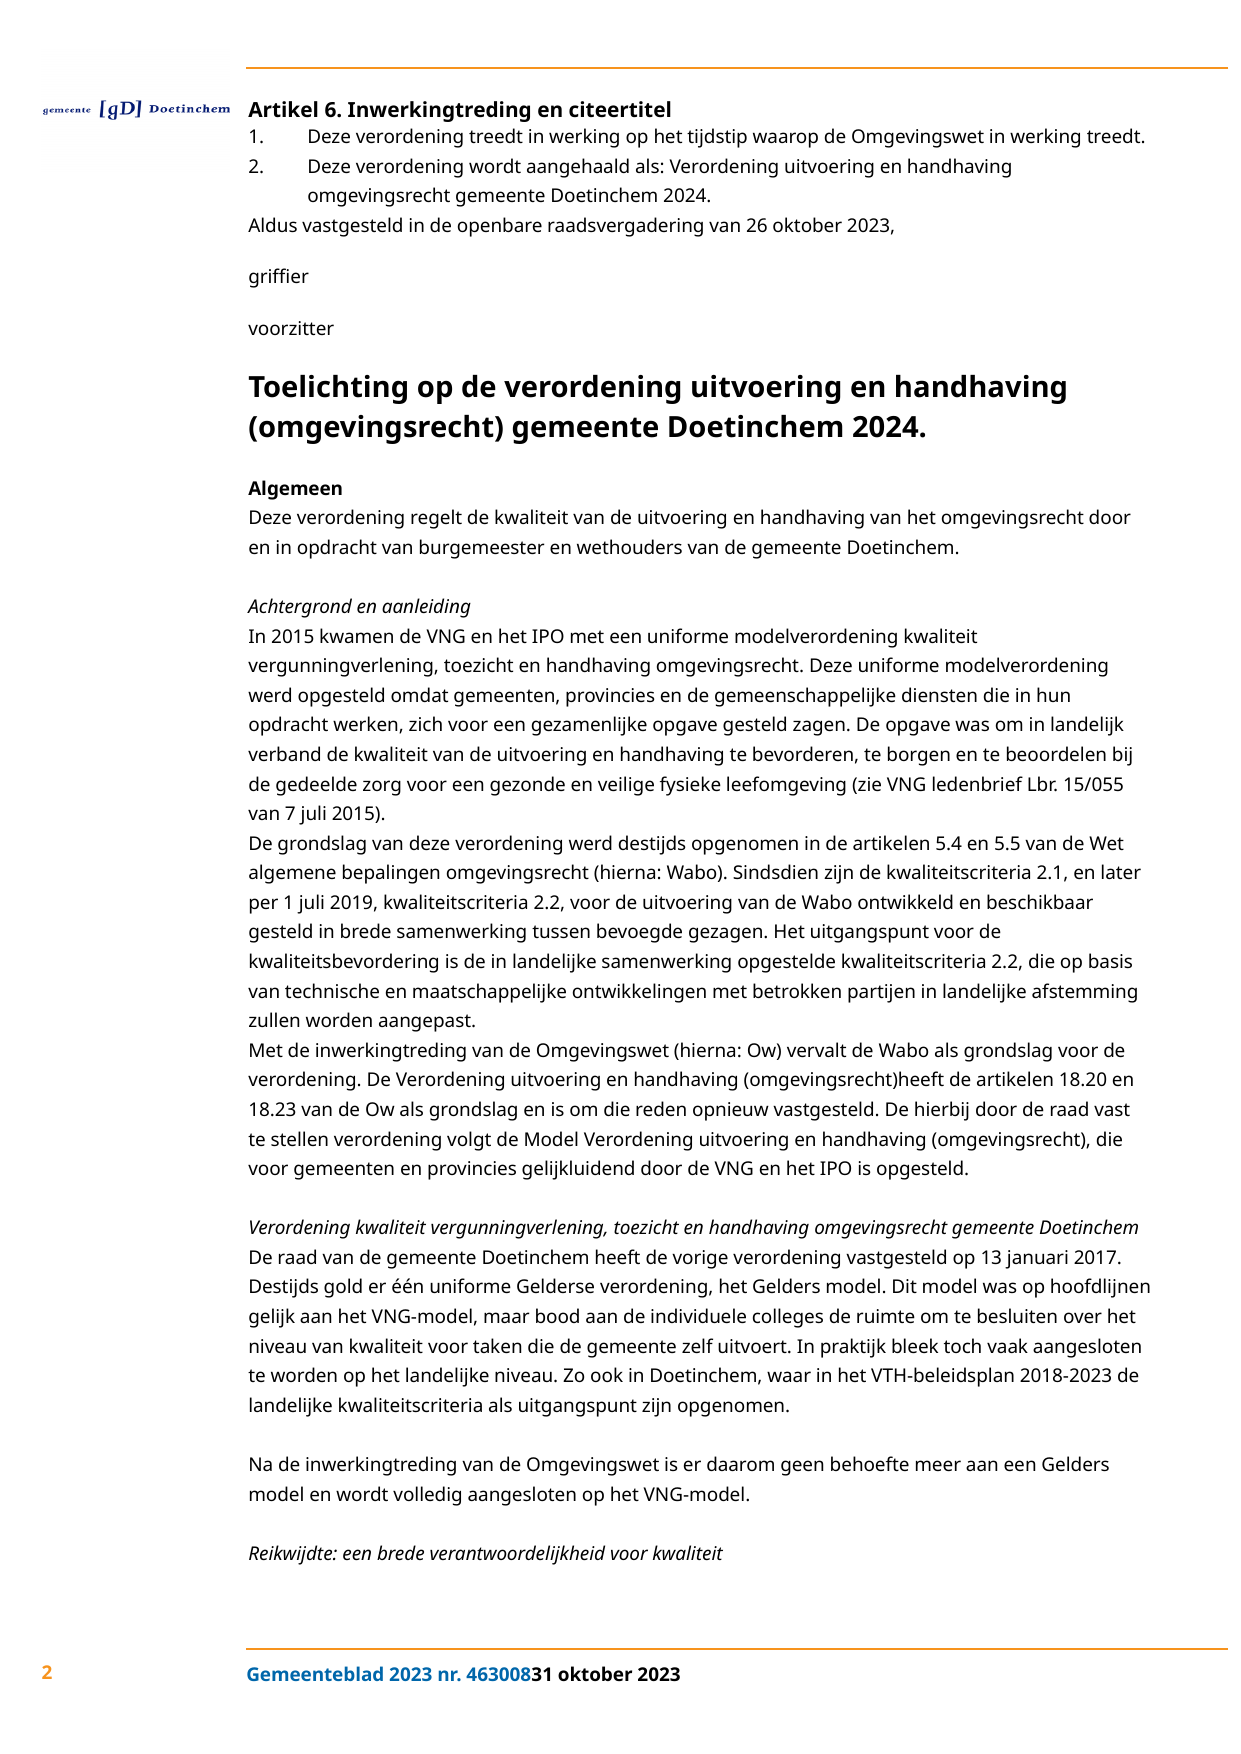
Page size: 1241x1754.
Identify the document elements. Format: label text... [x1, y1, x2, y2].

text Met de inwerkingtreding van de Omgevingswet (hierna: Ow) vervalt de Wabo als grondslag voor de verordening. De Verordening uitvoering en handhaving (omgevingsrecht)heeft de artikelen 18.20 en 18.23 van de Ow als grondslag en is om die reden opnieuw vastgesteld. De hierbij door de raad vast te stellen verordening volgt de Model Verordening uitvoering en handhaving (omgevingsrecht), die voor gemeenten en provincies gelijkluidend door de VNG en het IPO is opgesteld. [248, 1037, 1152, 1181]
text Toelichting op de verordening uitvoering en handhaving (omgevingsrecht) gemeente Doetinchem 2024. [248, 366, 1152, 446]
text De grondslag van deze verordening werd destijds opgenomen in de artikelen 5.4 en 5.5 van de Wet algemene bepalingen omgevingsrecht (hierna: Wabo). Sindsdien zijn de kwaliteitscriteria 2.1, en later per 1 juli 2019, kwaliteitscriteria 2.2, voor de uitvoering van de Wabo ontwikkeld en beschikbaar gesteld in brede samenwerking tussen bevoegde gezagen. Het uitgangspunt voor de kwaliteitsbevordering is de in landelijke samenwerking opgestelde kwaliteitscriteria 2.2, die op basis van technische en maatschappelijke ontwikkelingen met betrokken partijen in landelijke afstemming zullen worden aangepast. [248, 830, 1152, 1033]
picture [41, 47, 231, 172]
text Aldus vastgesteld in de openbare raadsvergadering van 26 oktober 2023, [248, 212, 1152, 238]
text Reikwijdte: een brede verantwoordelijkheid voor kwaliteit [248, 1540, 1152, 1566]
text Na de inwerkingtreding van de Omgevingswet is er daarom geen behoefte meer aan een Gelders model en wordt volledig aangesloten op het VNG-model. [248, 1451, 1152, 1506]
text De raad van de gemeente Doetinchem heeft de vorige verordening vastgesteld op 13 januari 2017. Destijds gold er één uniforme Gelderse verordening, het Gelders model. Dit model was op hoofdlijnen gelijk aan het VNG-model, maar bood aan de individuele colleges de ruimte om te besluiten over het niveau van kwaliteit voor taken die de gemeente zelf uitvoert. In praktijk bleek toch vaak aangesloten te worden op het landelijke niveau. Zo ook in Doetinchem, waar in het VTH-beleidsplan 2018-2023 de landelijke kwaliteitscriteria als uitgangspunt zijn opgenomen. [248, 1244, 1152, 1418]
text Verordening kwaliteit vergunningverlening, toezicht en handhaving omgevingsrecht gemeente Doetinchem [248, 1214, 1152, 1240]
list Deze verordening treedt in werking op het tijdstip waarop de Omgevingswet in werking treedt. [248, 123, 1152, 149]
list Deze verordening wordt aangehaald als: Verordening uitvoering en handhaving omgevingsrecht gemeente Doetinchem 2024. [248, 153, 1152, 208]
text Artikel 6. Inwerkingtreding en citeertitel [248, 95, 1152, 123]
text Algemeen [248, 475, 1152, 501]
text Achtergrond en aanleiding [248, 593, 1152, 619]
text In 2015 kwamen de VNG en het IPO met een uniforme modelverordening kwaliteit vergunningverlening, toezicht en handhaving omgevingsrecht. Deze uniforme modelverordening werd opgesteld omdat gemeenten, provincies en de gemeenschappelijke diensten die in hun opdracht werken, zich voor een gezamenlijke opgave gesteld zagen. De opgave was om in landelijk verband de kwaliteit van de uitvoering en handhaving te bevorderen, te borgen en te beoordelen bij de gedeelde zorg voor een gezonde en veilige fysieke leefomgeving (zie VNG ledenbrief Lbr. 15/055 van 7 juli 2015). [248, 623, 1152, 826]
text Deze verordening regelt de kwaliteit van de uitvoering en handhaving van het omgevingsrecht door en in opdracht van burgemeester en wethouders van de gemeente Doetinchem. [248, 504, 1152, 560]
text voorzitter [248, 315, 1152, 341]
text griffier [248, 263, 1152, 289]
